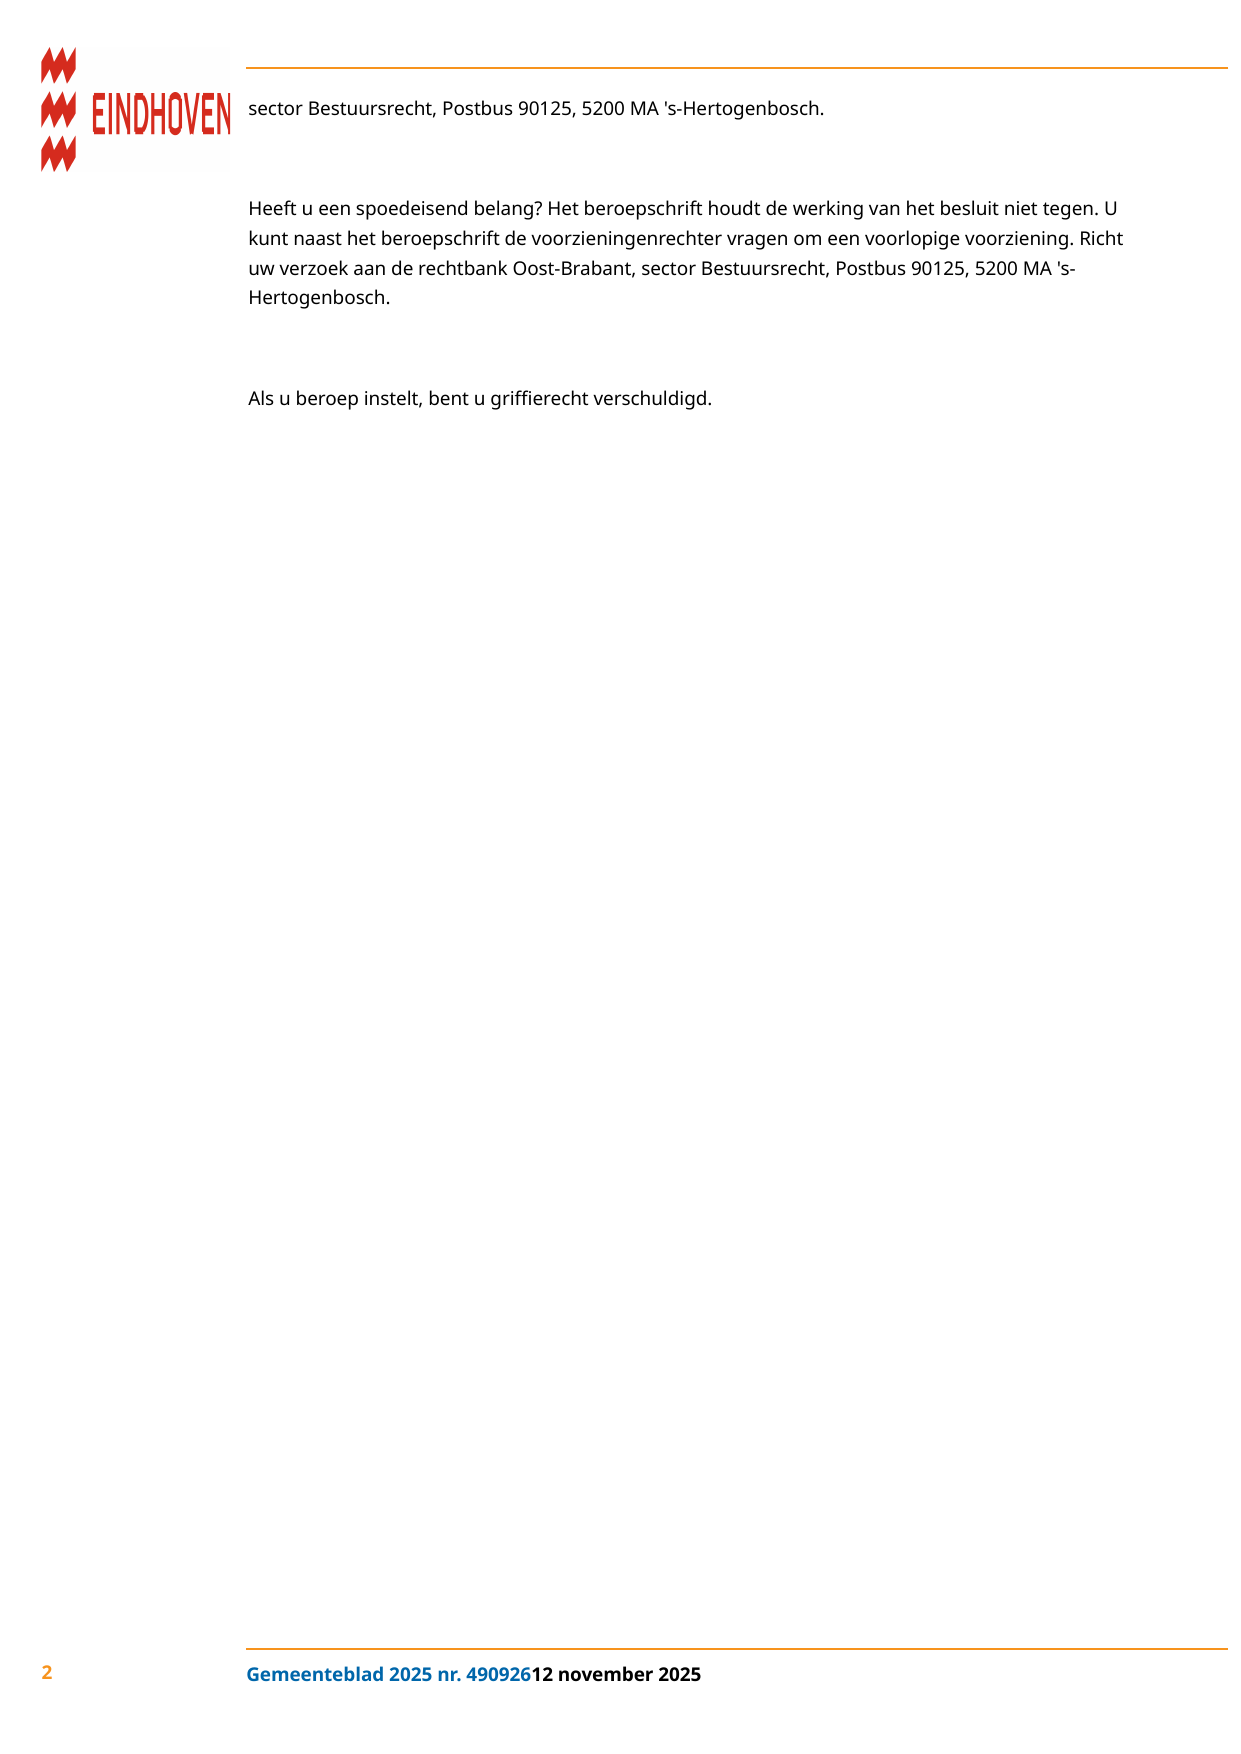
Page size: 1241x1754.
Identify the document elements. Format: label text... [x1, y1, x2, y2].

picture [41, 47, 231, 172]
text Heeft u een spoedeisend belang? Het beroepschrift houdt de werking van het besluit niet tegen. U kunt naast het beroepschrift de voorzieningenrechter vragen om een voorlopige voorziening. Richt uw verzoek aan de rechtbank Oost-Brabant, sector Bestuursrecht, Postbus 90125, 5200 MA 's-Hertogenbosch. [248, 196, 1152, 310]
text Als u beroep instelt, bent u griffierecht verschuldigd. [248, 385, 1152, 411]
text sector Bestuursrecht, Postbus 90125, 5200 MA 's-Hertogenbosch. [248, 95, 1152, 121]
